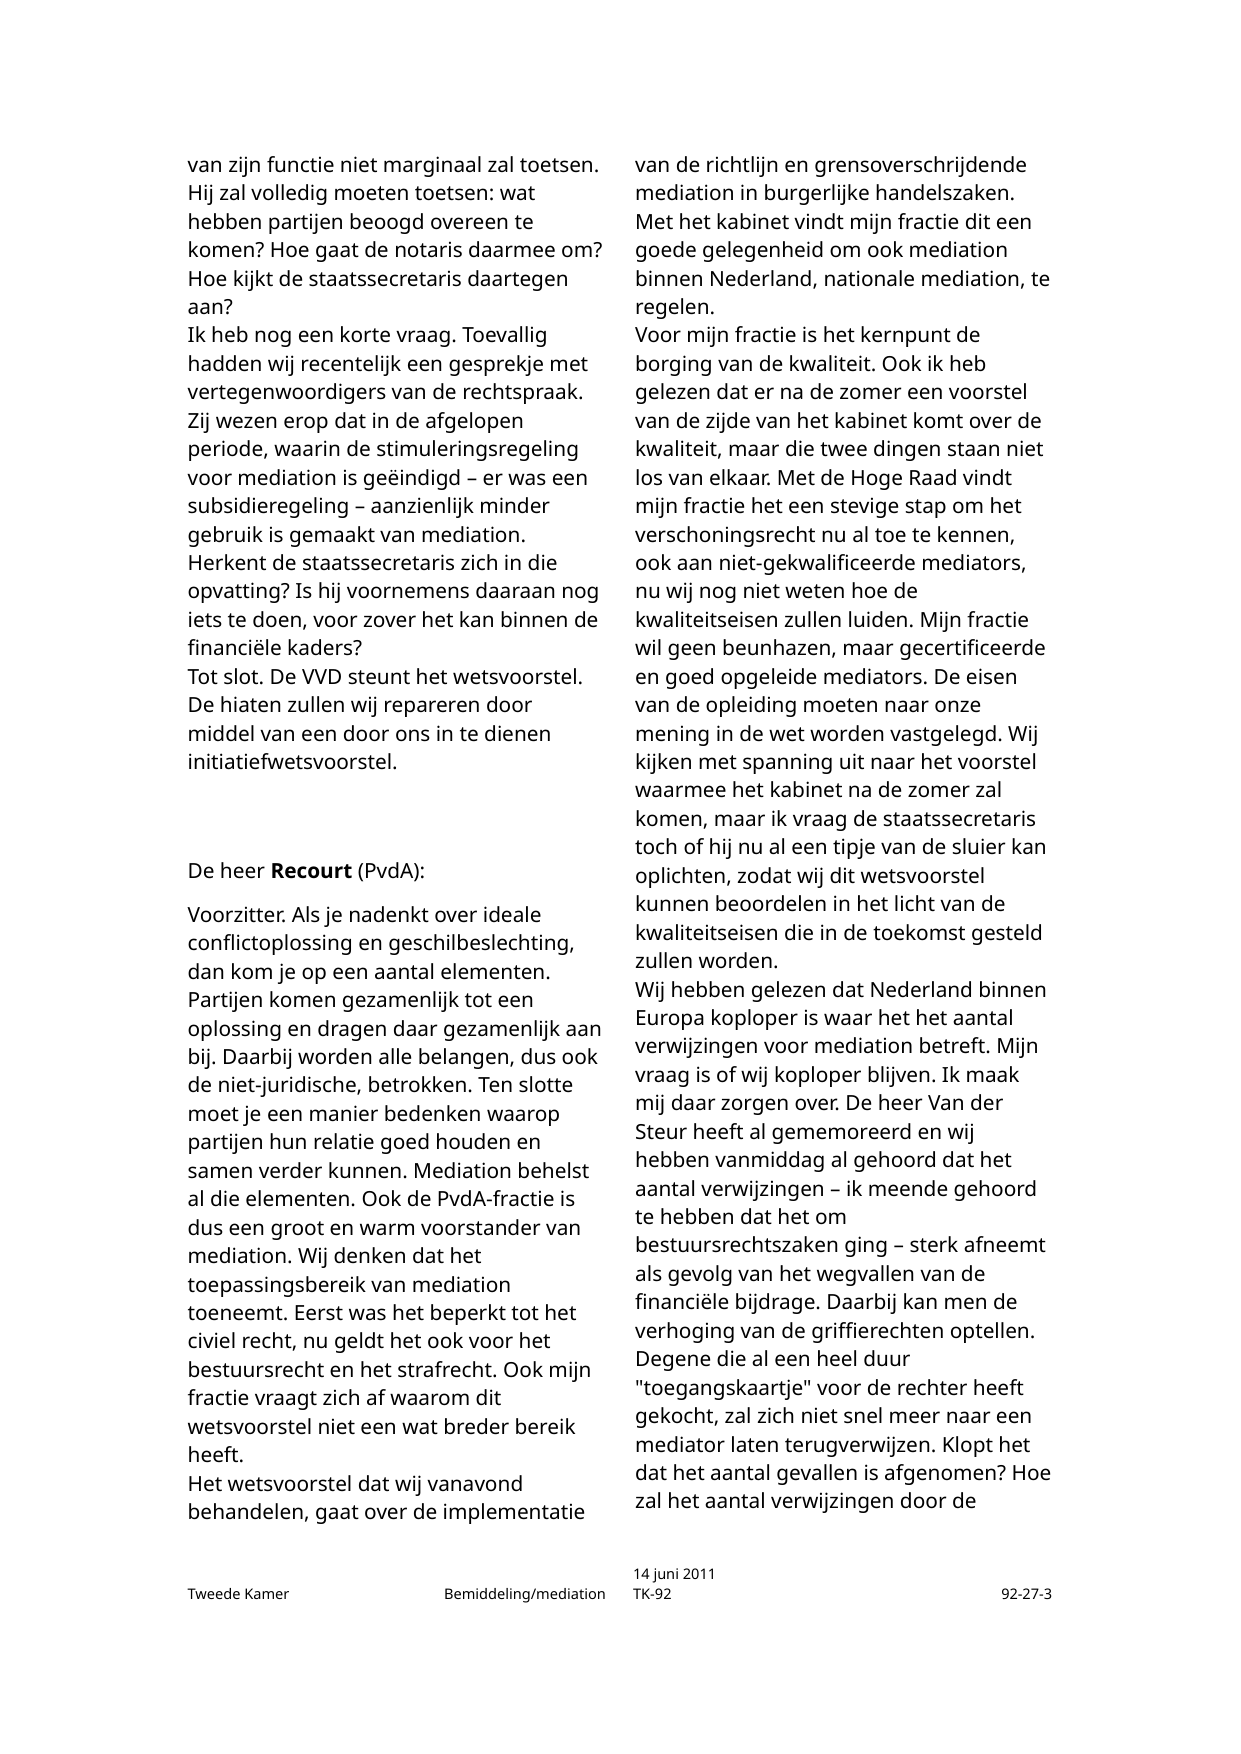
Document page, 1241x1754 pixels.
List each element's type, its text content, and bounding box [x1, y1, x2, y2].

text Tot slot. De VVD steunt het wetsvoorstel. De hiaten zullen wij repareren door middel van een door ons in te dienen initiatiefwetsvoorstel. [187, 662, 605, 776]
text Het wetsvoorstel dat wij vanavond behandelen, gaat over de implementatie [187, 1469, 605, 1526]
text Ik heb nog een korte vraag. Toevallig hadden wij recentelijk een gesprekje met vertegenwoordigers van de rechtspraak. Zij wezen erop dat in de afgelopen periode, waarin de stimuleringsregeling voor mediation is geëindigd – er was een subsidieregeling – aanzienlijk minder gebruik is gemaakt van mediation. Herkent de staatssecretaris zich in die opvatting? Is hij voornemens daaraan nog iets te doen, voor zover het kan binnen de financiële kaders? [187, 321, 605, 662]
text Wij hebben gelezen dat Nederland binnen Europa koploper is waar het het aantal verwijzingen voor mediation betreft. Mijn vraag is of wij koploper blijven. Ik maak mij daar zorgen over. De heer Van der Steur heeft al gememoreerd en wij hebben vanmiddag al gehoord dat het aantal verwijzingen – ik meende gehoord te hebben dat het om bestuursrechtszaken ging – sterk afneemt als gevolg van het wegvallen van de financiële bijdrage. Daarbij kan men de verhoging van de griffierechten optellen. Degene die al een heel duur "toegangskaartje" voor de rechter heeft gekocht, zal zich niet snel meer naar een mediator laten terugverwijzen. Klopt het dat het aantal gevallen is afgenomen? Hoe zal het aantal verwijzingen door de [635, 975, 1053, 1515]
text van zijn functie niet marginaal zal toetsen. Hij zal volledig moeten toetsen: wat hebben partijen beoogd overeen te komen? Hoe gaat de notaris daarmee om? Hoe kijkt de staatssecretaris daartegen aan? [187, 150, 605, 321]
text Voor mijn fractie is het kernpunt de borging van de kwaliteit. Ook ik heb gelezen dat er na de zomer een voorstel van de zijde van het kabinet komt over de kwaliteit, maar die twee dingen staan niet los van elkaar. Met de Hoge Raad vindt mijn fractie het een stevige stap om het verschoningsrecht nu al toe te kennen, ook aan niet-gekwalificeerde mediators, nu wij nog niet weten hoe de kwaliteitseisen zullen luiden. Mijn fractie wil geen beunhazen, maar gecertificeerde en goed opgeleide mediators. De eisen van de opleiding moeten naar onze mening in de wet worden vastgelegd. Wij kijken met spanning uit naar het voorstel waarmee het kabinet na de zomer zal komen, maar ik vraag de staatssecretaris toch of hij nu al een tipje van de sluier kan oplichten, zodat wij dit wetsvoorstel kunnen beoordelen in het licht van de kwaliteitseisen die in de toekomst gesteld zullen worden. [635, 321, 1053, 975]
text  [187, 806, 605, 834]
text van de richtlijn en grensoverschrijdende mediation in burgerlijke handelszaken. Met het kabinet vindt mijn fractie dit een goede gelegenheid om ook mediation binnen Nederland, nationale mediation, te regelen. [635, 150, 1053, 321]
text Voorzitter. Als je nadenkt over ideale conflictoplossing en geschilbeslechting, dan kom je op een aantal elementen. Partijen komen gezamenlijk tot een oplossing en dragen daar gezamenlijk aan bij. Daarbij worden alle belangen, dus ook de niet-juridische, betrokken. Ten slotte moet je een manier bedenken waarop partijen hun relatie goed houden en samen verder kunnen. Mediation behelst al die elementen. Ook de PvdA-fractie is dus een groot en warm voorstander van mediation. Wij denken dat het toepassingsbereik van mediation toeneemt. Eerst was het beperkt tot het civiel recht, nu geldt het ook voor het bestuursrecht en het strafrecht. Ook mijn fractie vraagt zich af waarom dit wetsvoorstel niet een wat breder bereik heeft. [187, 900, 605, 1469]
text De heer Recourt (PvdA): [187, 857, 605, 885]
